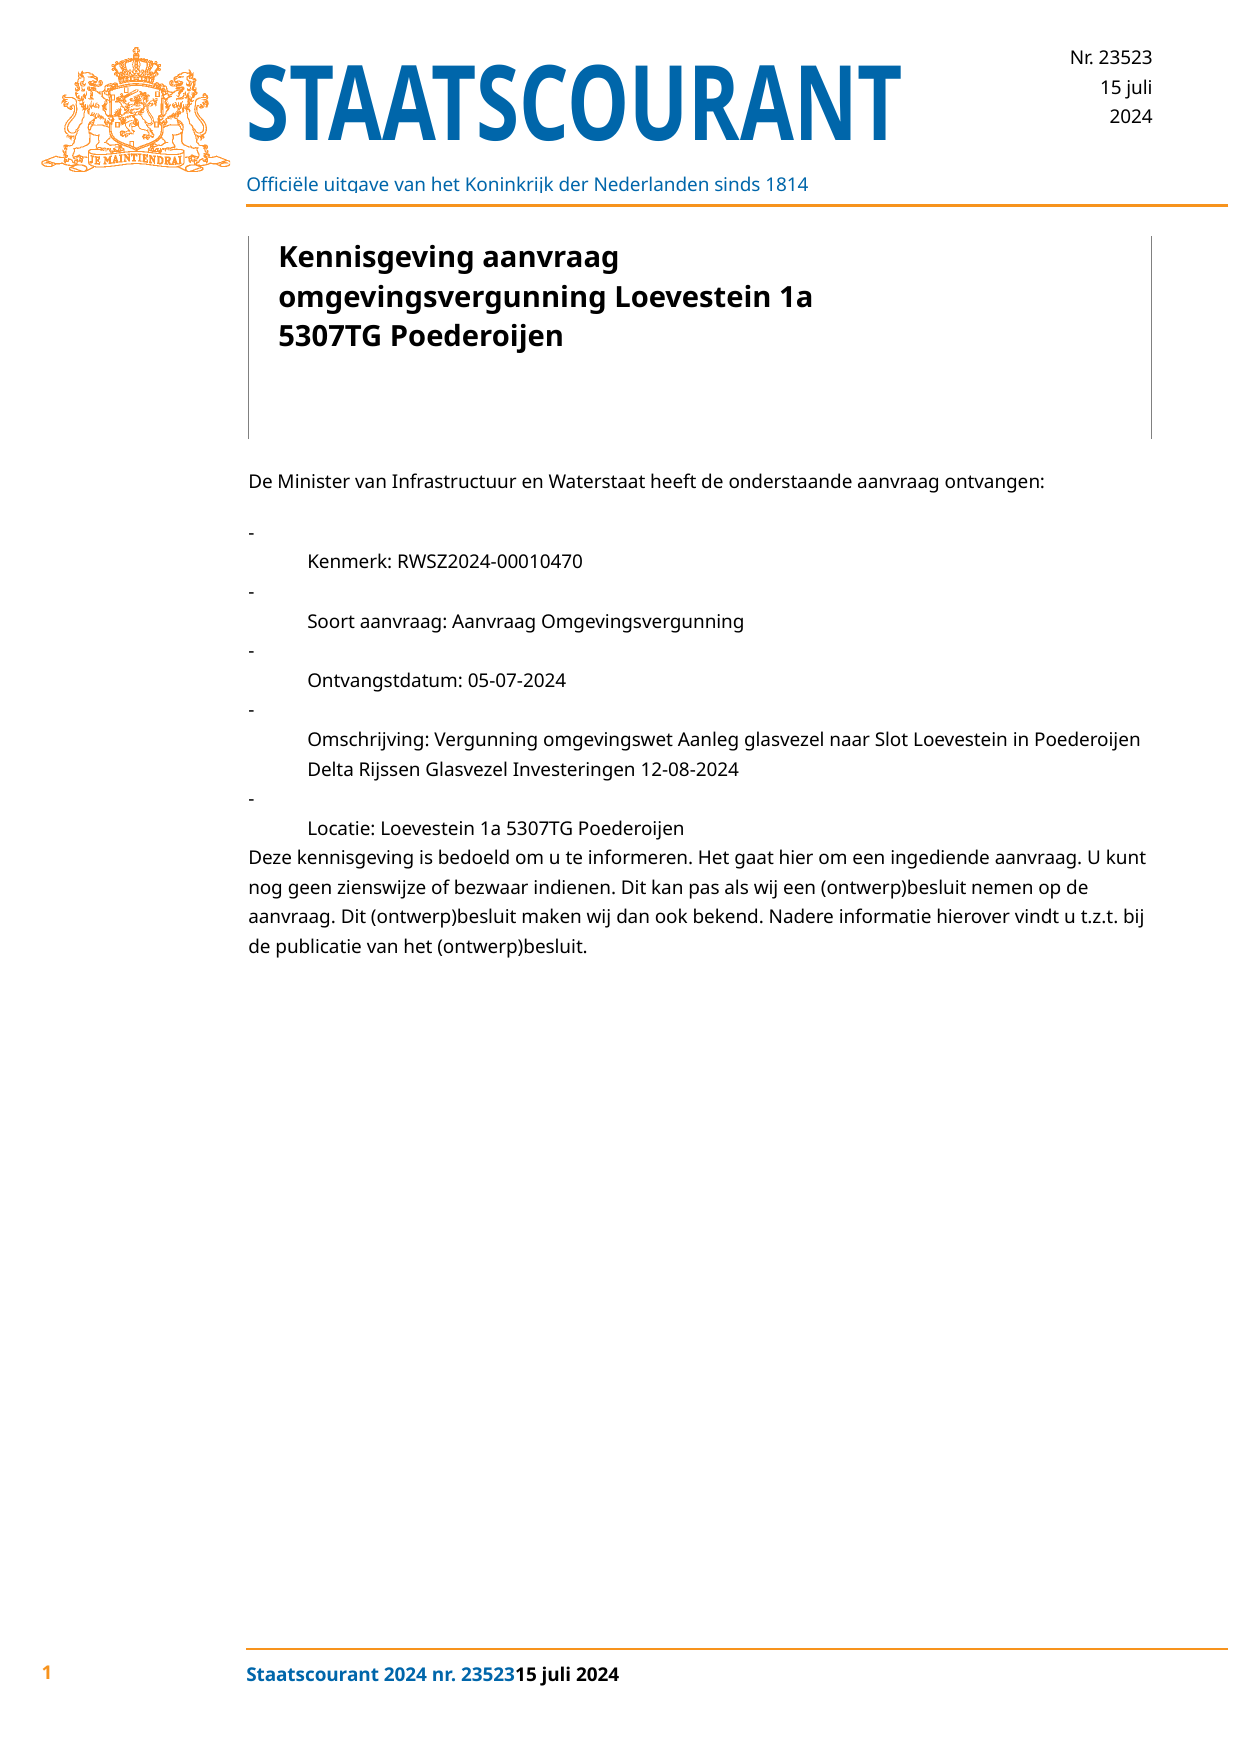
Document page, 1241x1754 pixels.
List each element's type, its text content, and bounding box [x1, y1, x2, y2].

text De Minister van Infrastructuur en Waterstaat heeft de onderstaande aanvraag ontvangen: [248, 469, 1152, 494]
picture [912, 236, 1090, 414]
list Omschrijving: Vergunning omgevingswet Aanleg glasvezel naar Slot Loevestein in Poederoijen Delta Rijssen Glasvezel Investeringen 12-08-2024 [248, 726, 1152, 781]
list Ontvangstdatum: 05-07-2024 [248, 667, 1152, 693]
list Soort aanvraag: Aanvraag Omgevingsvergunning [248, 608, 1152, 633]
table_header [850, 414, 1151, 439]
text Deze kennisgeving is bedoeld om u te informeren. Het gaat hier om een ingediende aanvraag. U kunt nog geen zienswijze of bezwaar indienen. Dit kan pas als wij een (ontwerp)besluit nemen op de aanvraag. Dit (ontwerp)besluit maken wij dan ook bekend. Nadere informatie hierover vindt u t.z.t. bij de publicatie van het (ontwerp)besluit. [248, 844, 1152, 959]
list Locatie: Loevestein 1a 5307TG Poederoijen [248, 815, 1152, 841]
table_header [1090, 236, 1151, 413]
table_header Kennisgeving aanvraag omgevingsvergunning Loevestein 1a 5307TG Poederoijen [249, 236, 850, 439]
table_header [850, 236, 912, 413]
list Kenmerk: RWSZ2024-00010470 [248, 549, 1152, 574]
picture [41, 47, 231, 172]
